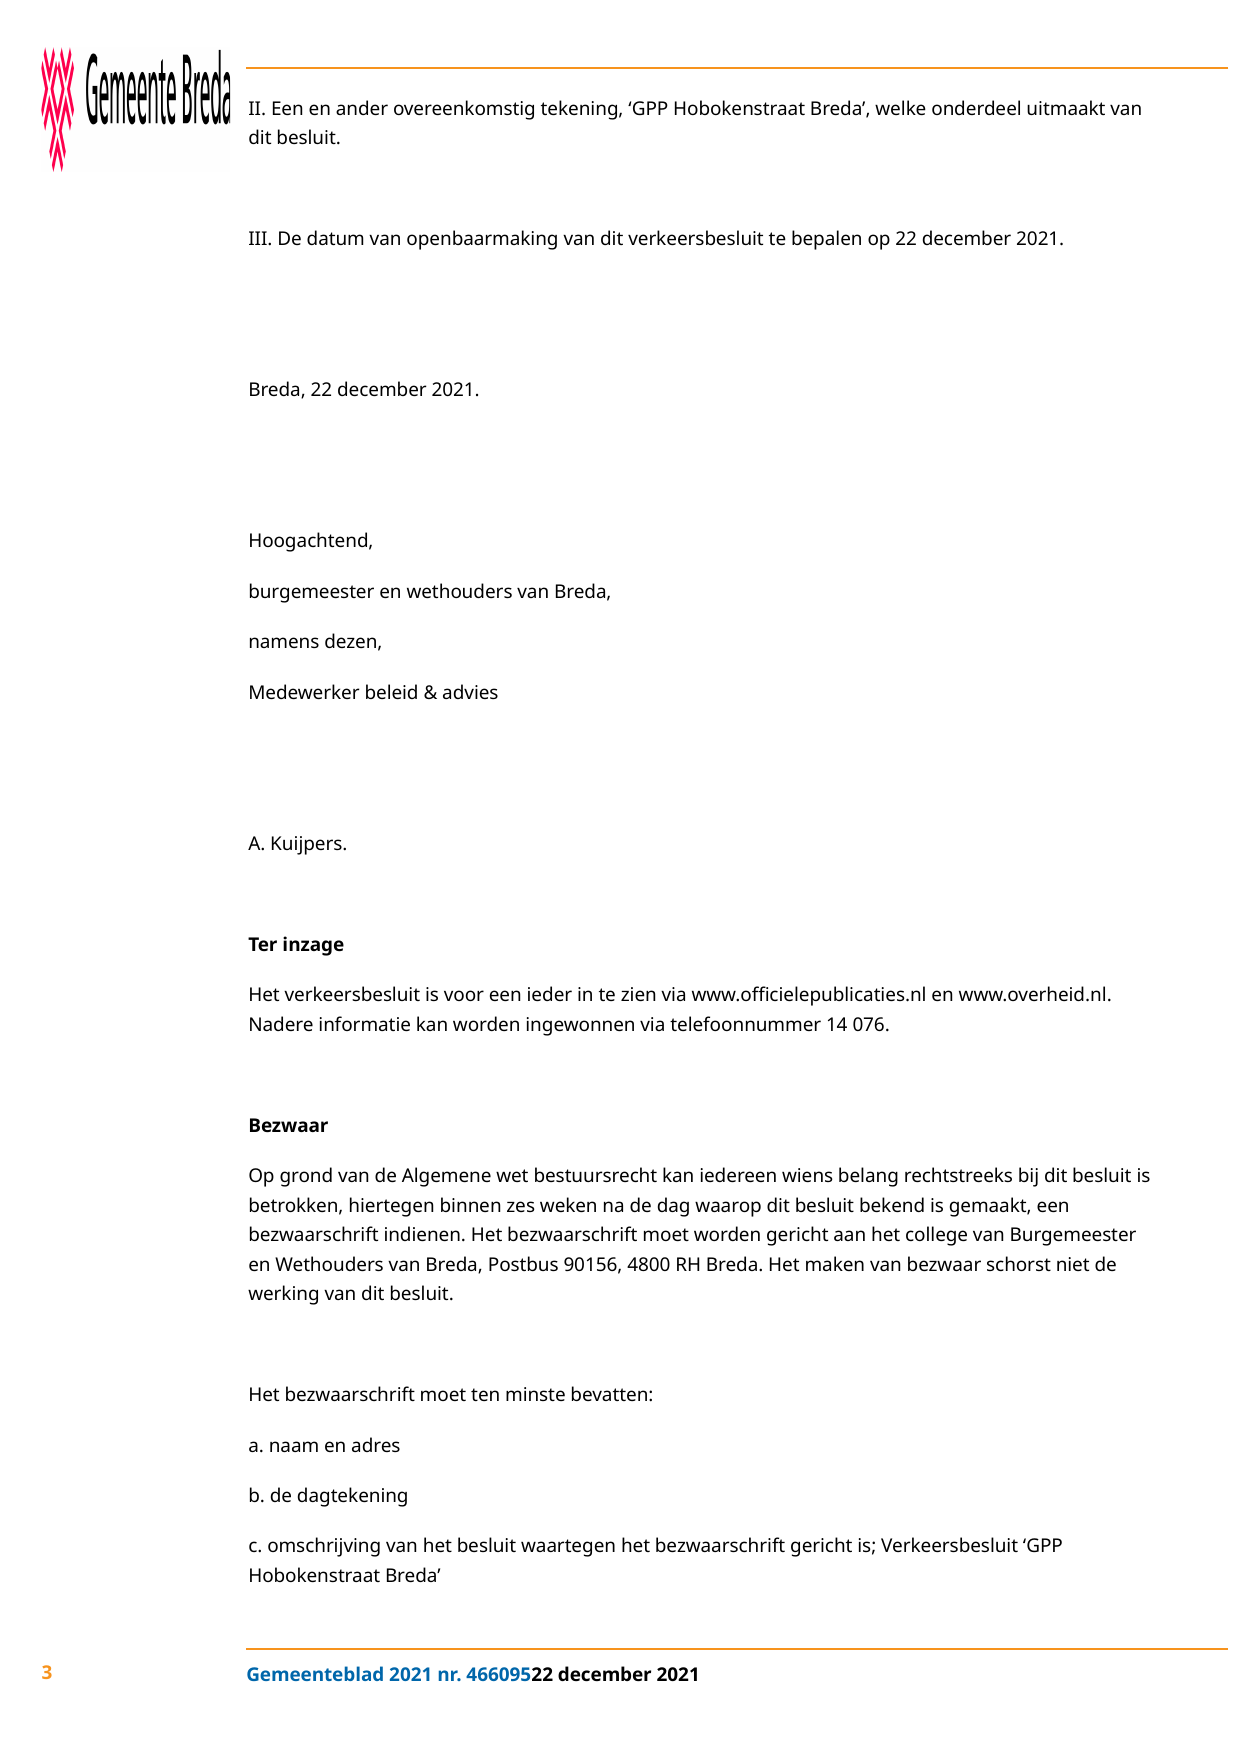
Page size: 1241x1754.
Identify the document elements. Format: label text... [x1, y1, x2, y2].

text burgemeester en wethouders van Breda, [248, 578, 1152, 604]
text Breda, 22 december 2021. [248, 376, 1152, 402]
text b. de dagtekening [248, 1482, 1152, 1508]
text Bezwaar [248, 1112, 1152, 1138]
text A. Kuijpers. [248, 830, 1152, 856]
picture [41, 47, 231, 172]
text Medewerker beleid & advies [248, 679, 1152, 705]
text c. omschrijving van het besluit waartegen het bezwaarschrift gericht is; Verkeersbesluit ‘GPP Hobokenstraat Breda’ [248, 1533, 1152, 1588]
text Het verkeersbesluit is voor een ieder in te zien via www.officielepublicaties.nl en www.overheid.nl. Nadere informatie kan worden ingewonnen via telefoonnummer 14 076. [248, 981, 1152, 1037]
text Het bezwaarschrift moet ten minste bevatten: [248, 1381, 1152, 1407]
text namens dezen, [248, 628, 1152, 654]
text Hoogachtend, [248, 528, 1152, 553]
text Ter inzage [248, 931, 1152, 957]
text III. De datum van openbaarmaking van dit verkeersbesluit te bepalen op 22 december 2021. [248, 225, 1152, 251]
text Op grond van de Algemene wet bestuursrecht kan iedereen wiens belang rechtstreeks bij dit besluit is betrokken, hiertegen binnen zes weken na de dag waarop dit besluit bekend is gemaakt, een bezwaarschrift indienen. Het bezwaarschrift moet worden gericht aan het college van Burgemeester en Wethouders van Breda, Postbus 90156, 4800 RH Breda. Het maken van bezwaar schorst niet de werking van dit besluit. [248, 1162, 1152, 1306]
text a. naam en adres [248, 1432, 1152, 1458]
text II. Een en ander overeenkomstig tekening, ‘GPP Hobokenstraat Breda’, welke onderdeel uitmaakt van dit besluit. [248, 95, 1152, 150]
